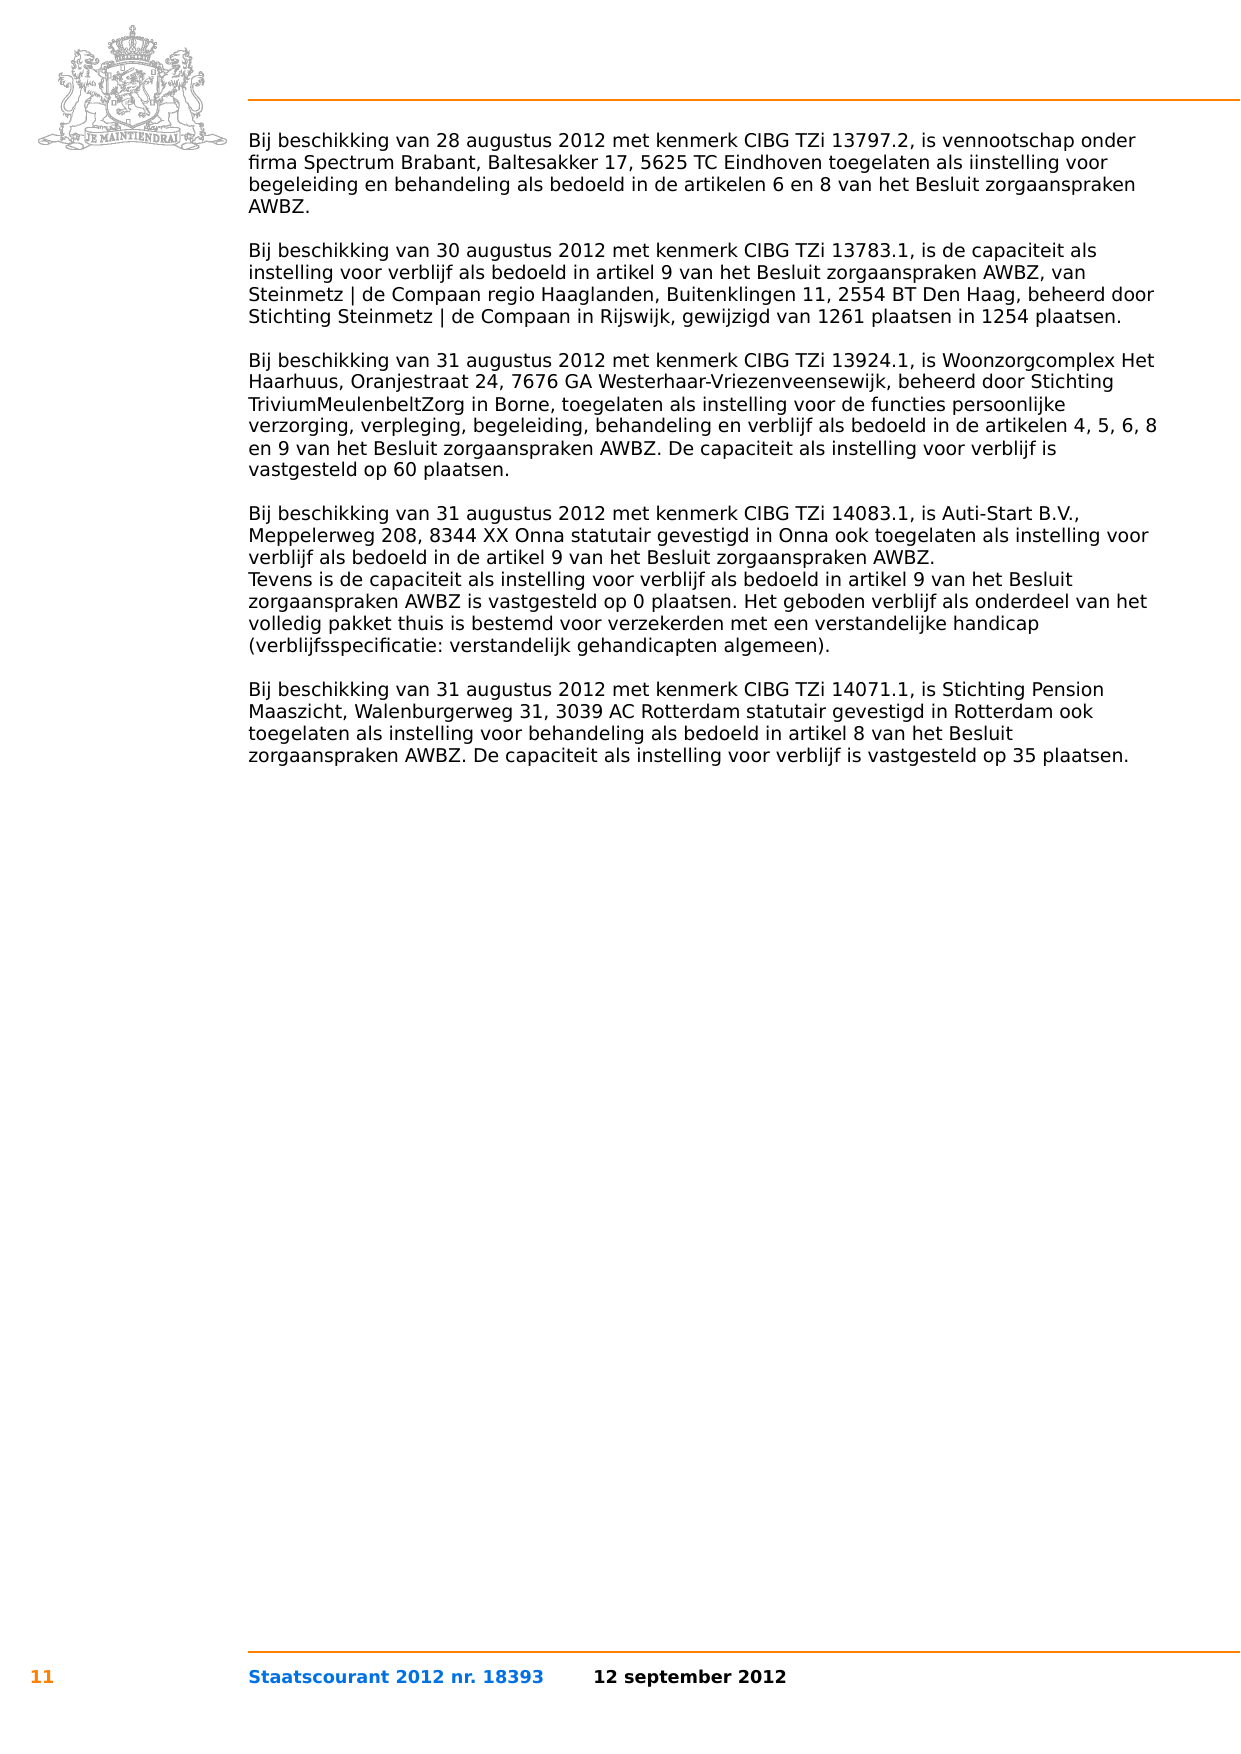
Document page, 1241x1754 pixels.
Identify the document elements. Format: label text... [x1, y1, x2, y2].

text Bij beschikking van 30 augustus 2012 met kenmerk CIBG TZi 13783.1, is de capaciteit als instelling voor verblijf als bedoeld in artikel 9 van het Besluit zorgaanspraken AWBZ, van Steinmetz | de Compaan regio Haaglanden, Buitenklingen 11, 2554 BT Den Haag, beheerd door Stichting Steinmetz | de Compaan in Rijswijk, gewijzigd van 1261 plaatsen in 1254 plaatsen. [248, 240, 1163, 328]
picture [38, 25, 227, 150]
text Bij beschikking van 31 augustus 2012 met kenmerk CIBG TZi 14083.1, is Auti-Start B.V., Meppelerweg 208, 8344 XX Onna statutair gevestigd in Onna ook toegelaten als instelling voor verblijf als bedoeld in de artikel 9 van het Besluit zorgaanspraken AWBZ. [248, 503, 1163, 569]
text Tevens is de capaciteit als instelling voor verblijf als bedoeld in artikel 9 van het Besluit zorgaanspraken AWBZ is vastgesteld op 0 plaatsen. Het geboden verblijf als onderdeel van het volledig pakket thuis is bestemd voor verzekerden met een verstandelijke handicap (verblijfsspecificatie: verstandelijk gehandicapten algemeen). [248, 569, 1163, 657]
text Bij beschikking van 31 augustus 2012 met kenmerk CIBG TZi 13924.1, is Woonzorgcomplex Het Haarhuus, Oranjestraat 24, 7676 GA Westerhaar-Vriezenveensewijk, beheerd door Stichting TriviumMeulenbeltZorg in Borne, toegelaten als instelling voor de functies persoonlijke verzorging, verpleging, begeleiding, behandeling en verblijf als bedoeld in de artikelen 4, 5, 6, 8 en 9 van het Besluit zorgaanspraken AWBZ. De capaciteit als instelling voor verblijf is vastgesteld op 60 plaatsen. [248, 349, 1163, 481]
text Bij beschikking van 31 augustus 2012 met kenmerk CIBG TZi 14071.1, is Stichting Pension Maaszicht, Walenburgerweg 31, 3039 AC Rotterdam statutair gevestigd in Rotterdam ook toegelaten als instelling voor behandeling als bedoeld in artikel 8 van het Besluit zorgaanspraken AWBZ. De capaciteit als instelling voor verblijf is vastgesteld op 35 plaatsen. [248, 679, 1163, 767]
text Bij beschikking van 28 augustus 2012 met kenmerk CIBG TZi 13797.2, is vennootschap onder firma Spectrum Brabant, Baltesakker 17, 5625 TC Eindhoven toegelaten als iinstelling voor begeleiding en behandeling als bedoeld in de artikelen 6 en 8 van het Besluit zorgaanspraken AWBZ. [248, 130, 1163, 218]
